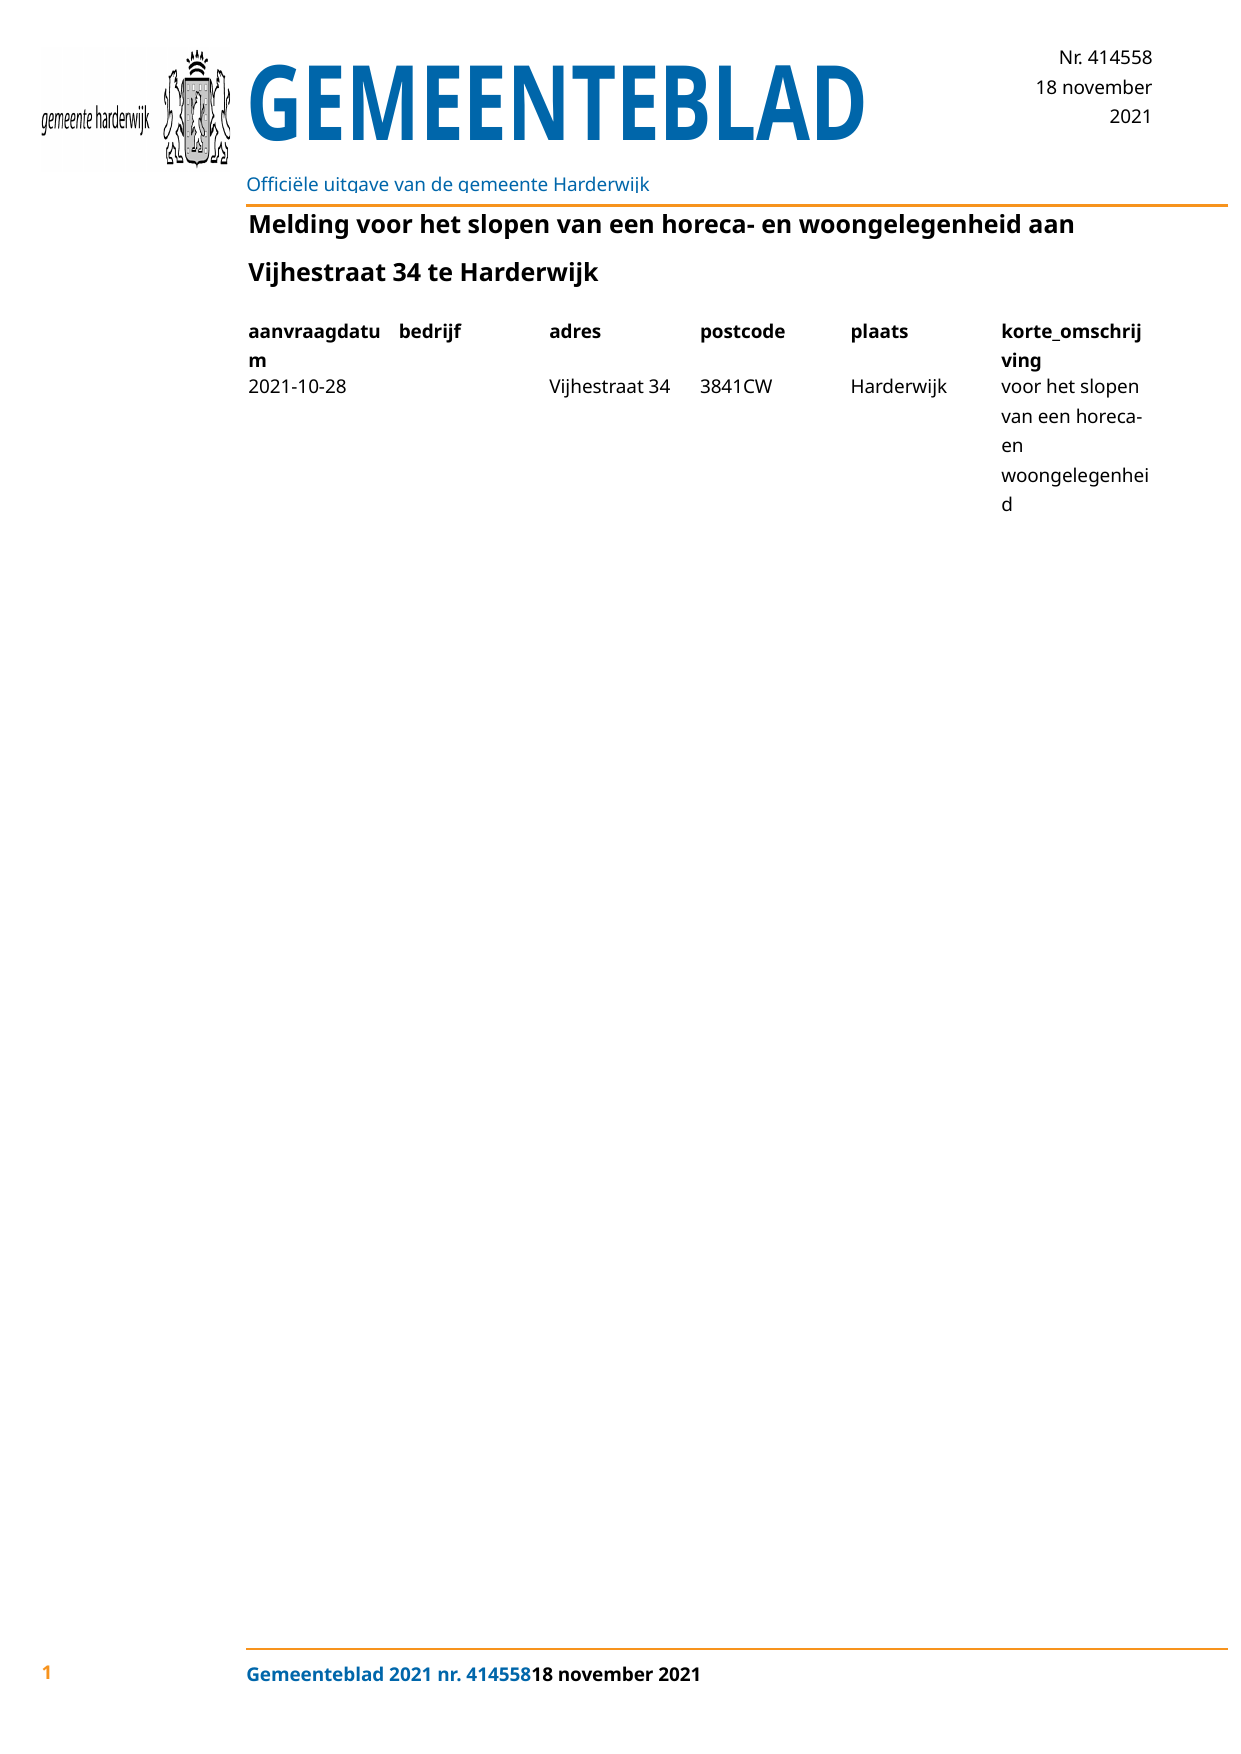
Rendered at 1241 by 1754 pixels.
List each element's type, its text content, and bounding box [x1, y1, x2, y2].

picture [41, 47, 231, 172]
table_header bedrijf [399, 318, 549, 373]
table_cell Harderwijk [850, 373, 1001, 517]
table_header aanvraagdatum [248, 318, 398, 373]
table_cell 3841CW [700, 373, 850, 517]
table_header korte_omschrijving [1001, 318, 1152, 373]
text Melding voor het slopen van een horeca- en woongelegenheid aan Vijhestraat 34 te Harderwijk [248, 207, 1152, 288]
table_cell voor het slopen van een horeca- en woongelegenheid [1001, 373, 1152, 517]
table_cell [399, 373, 549, 517]
table_cell Vijhestraat 34 [549, 373, 700, 517]
table_header plaats [850, 318, 1001, 373]
table_header postcode [700, 318, 850, 373]
table_cell 2021-10-28 [248, 373, 398, 517]
table_header adres [549, 318, 700, 373]
